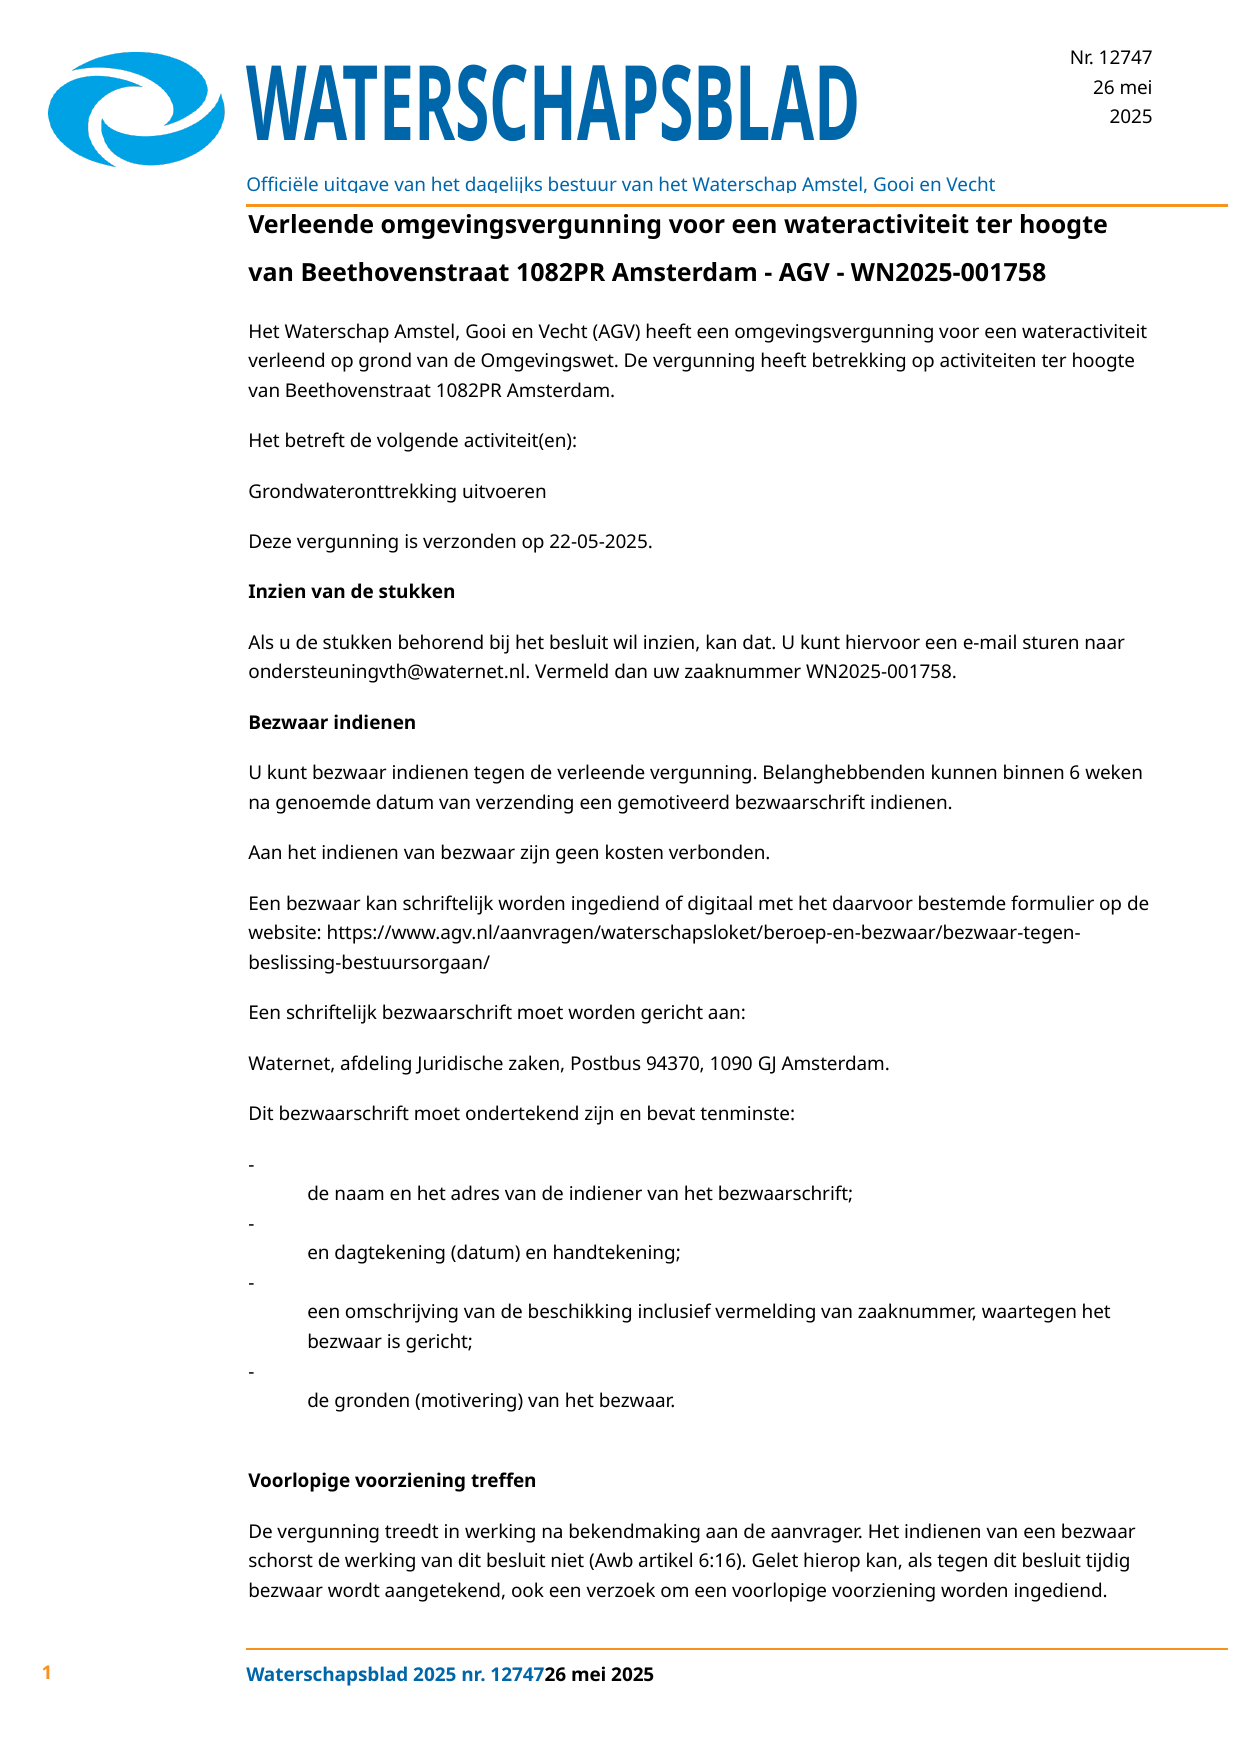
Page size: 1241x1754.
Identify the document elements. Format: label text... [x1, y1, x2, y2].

text Verleende omgevingsvergunning voor een wateractiviteit ter hoogte van Beethovenstraat 1082PR Amsterdam - AGV - WN2025-001758 [248, 207, 1152, 288]
list en dagtekening (datum) en handtekening; [248, 1239, 1152, 1265]
text Inzien van de stukken [248, 579, 1152, 604]
text Een bezwaar kan schriftelijk worden ingediend of digitaal met het daarvoor bestemde formulier op de website: https://www.agv.nl/aanvragen/waterschapsloket/beroep-en-bezwaar/bezwaar-tegen-beslissing-bestuursorgaan/ [248, 890, 1152, 975]
text Het betreft de volgende activiteit(en): [248, 427, 1152, 453]
text Een schriftelijk bezwaarschrift moet worden gericht aan: [248, 999, 1152, 1025]
list de naam en het adres van de indiener van het bezwaarschrift; [248, 1180, 1152, 1206]
text Als u de stukken behorend bij het besluit wil inzien, kan dat. U kunt hiervoor een e-mail sturen naar ondersteuningvth@waternet.nl. Vermeld dan uw zaaknummer WN2025-001758. [248, 629, 1152, 684]
text Grondwateronttrekking uitvoeren [248, 478, 1152, 504]
text De vergunning treedt in werking na bekendmaking aan de aanvrager. Het indienen van een bezwaar schorst de werking van dit besluit niet (Awb artikel 6:16). Gelet hierop kan, als tegen dit besluit tijdig bezwaar wordt aangetekend, ook een verzoek om een voorlopige voorziening worden ingediend. [248, 1518, 1152, 1603]
text Het Waterschap Amstel, Gooi en Vecht (AGV) heeft een omgevingsvergunning voor een wateractiviteit verleend op grond van de Omgevingswet. De vergunning heeft betrekking op activiteiten ter hoogte van Beethovenstraat 1082PR Amsterdam. [248, 318, 1152, 403]
list een omschrijving van de beschikking inclusief vermelding van zaaknummer, waartegen het bezwaar is gericht; [248, 1299, 1152, 1354]
text Dit bezwaarschrift moet ondertekend zijn en bevat tenminste: [248, 1100, 1152, 1126]
picture [41, 47, 231, 172]
text Aan het indienen van bezwaar zijn geen kosten verbonden. [248, 839, 1152, 865]
text Voorlopige voorziening treffen [248, 1467, 1152, 1493]
list de gronden (motivering) van het bezwaar. [248, 1387, 1152, 1413]
text U kunt bezwaar indienen tegen de verleende vergunning. Belanghebbenden kunnen binnen 6 weken na genoemde datum van verzending een gemotiveerd bezwaarschrift indienen. [248, 759, 1152, 815]
text Bezwaar indienen [248, 709, 1152, 735]
text Waternet, afdeling Juridische zaken, Postbus 94370, 1090 GJ Amsterdam. [248, 1050, 1152, 1076]
text Deze vergunning is verzonden op 22-05-2025. [248, 528, 1152, 554]
